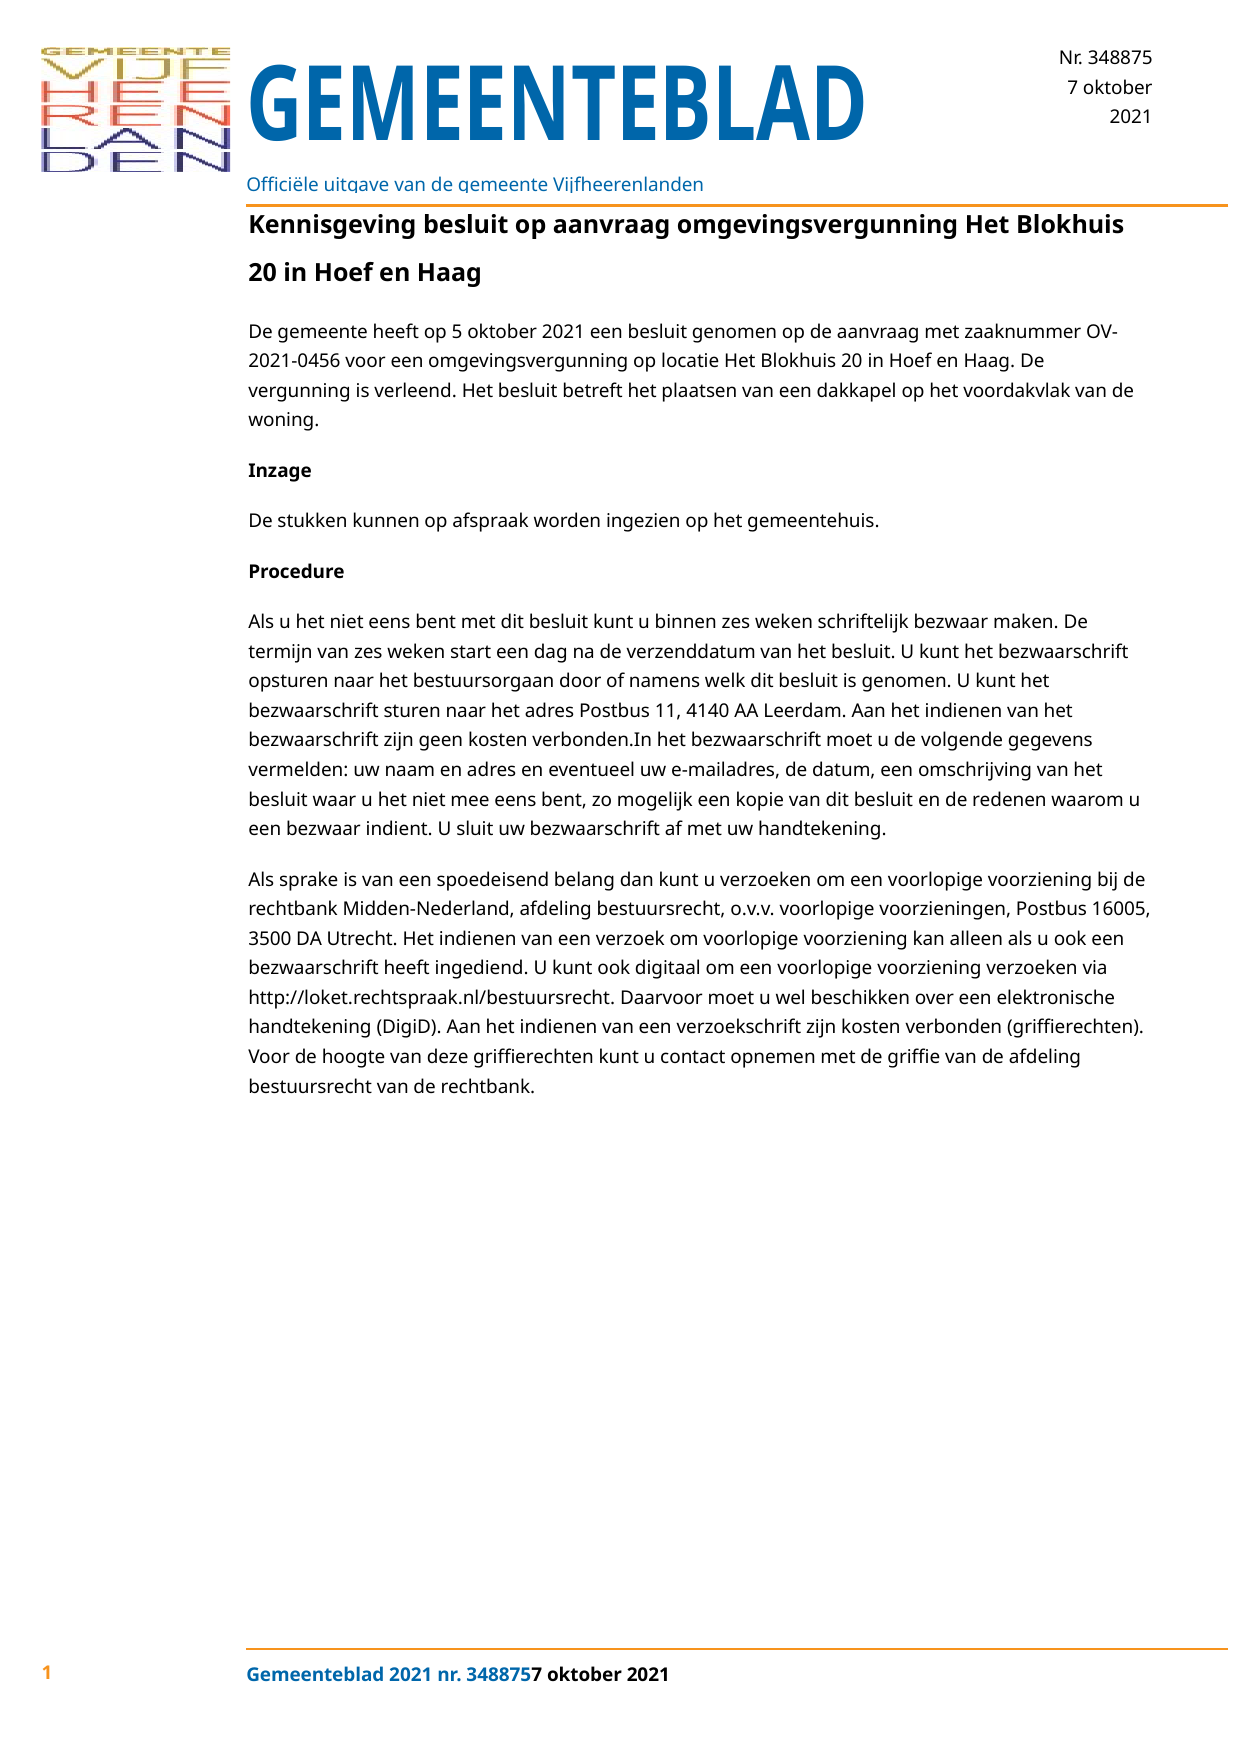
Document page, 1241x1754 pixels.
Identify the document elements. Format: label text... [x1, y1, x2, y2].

text Inzage [248, 457, 1152, 483]
text Procedure [248, 558, 1152, 584]
text Als sprake is van een spoedeisend belang dan kunt u verzoeken om een voorlopige voorziening bij de rechtbank Midden-Nederland, afdeling bestuursrecht, o.v.v. voorlopige voorzieningen, Postbus 16005, 3500 DA Utrecht. Het indienen van een verzoek om voorlopige voorziening kan alleen als u ook een bezwaarschrift heeft ingediend. U kunt ook digitaal om een voorlopige voorziening verzoeken via http://loket.rechtspraak.nl/bestuursrecht. Daarvoor moet u wel beschikken over een elektronische handtekening (DigiD). Aan het indienen van een verzoekschrift zijn kosten verbonden (griffierechten). Voor de hoogte van deze griffierechten kunt u contact opnemen met de griffie van de afdeling bestuursrecht van de rechtbank. [248, 866, 1152, 1099]
picture [41, 47, 231, 172]
text De gemeente heeft op 5 oktober 2021 een besluit genomen op de aanvraag met zaaknummer OV-2021-0456 voor een omgevingsvergunning op locatie Het Blokhuis 20 in Hoef en Haag. De vergunning is verleend. Het besluit betreft het plaatsen van een dakkapel op het voordakvlak van de woning. [248, 318, 1152, 432]
text De stukken kunnen op afspraak worden ingezien op het gemeentehuis. [248, 507, 1152, 533]
text Als u het niet eens bent met dit besluit kunt u binnen zes weken schriftelijk bezwaar maken. De termijn van zes weken start een dag na de verzenddatum van het besluit. U kunt het bezwaarschrift opsturen naar het bestuursorgaan door of namens welk dit besluit is genomen. U kunt het bezwaarschrift sturen naar het adres Postbus 11, 4140 AA Leerdam. Aan het indienen van het bezwaarschrift zijn geen kosten verbonden.In het bezwaarschrift moet u de volgende gegevens vermelden: uw naam en adres en eventueel uw e-mailadres, de datum, een omschrijving van het besluit waar u het niet mee eens bent, zo mogelijk een kopie van dit besluit en de redenen waarom u een bezwaar indient. U sluit uw bezwaarschrift af met uw handtekening. [248, 608, 1152, 841]
text Kennisgeving besluit op aanvraag omgevingsvergunning Het Blokhuis 20 in Hoef en Haag [248, 207, 1152, 288]
